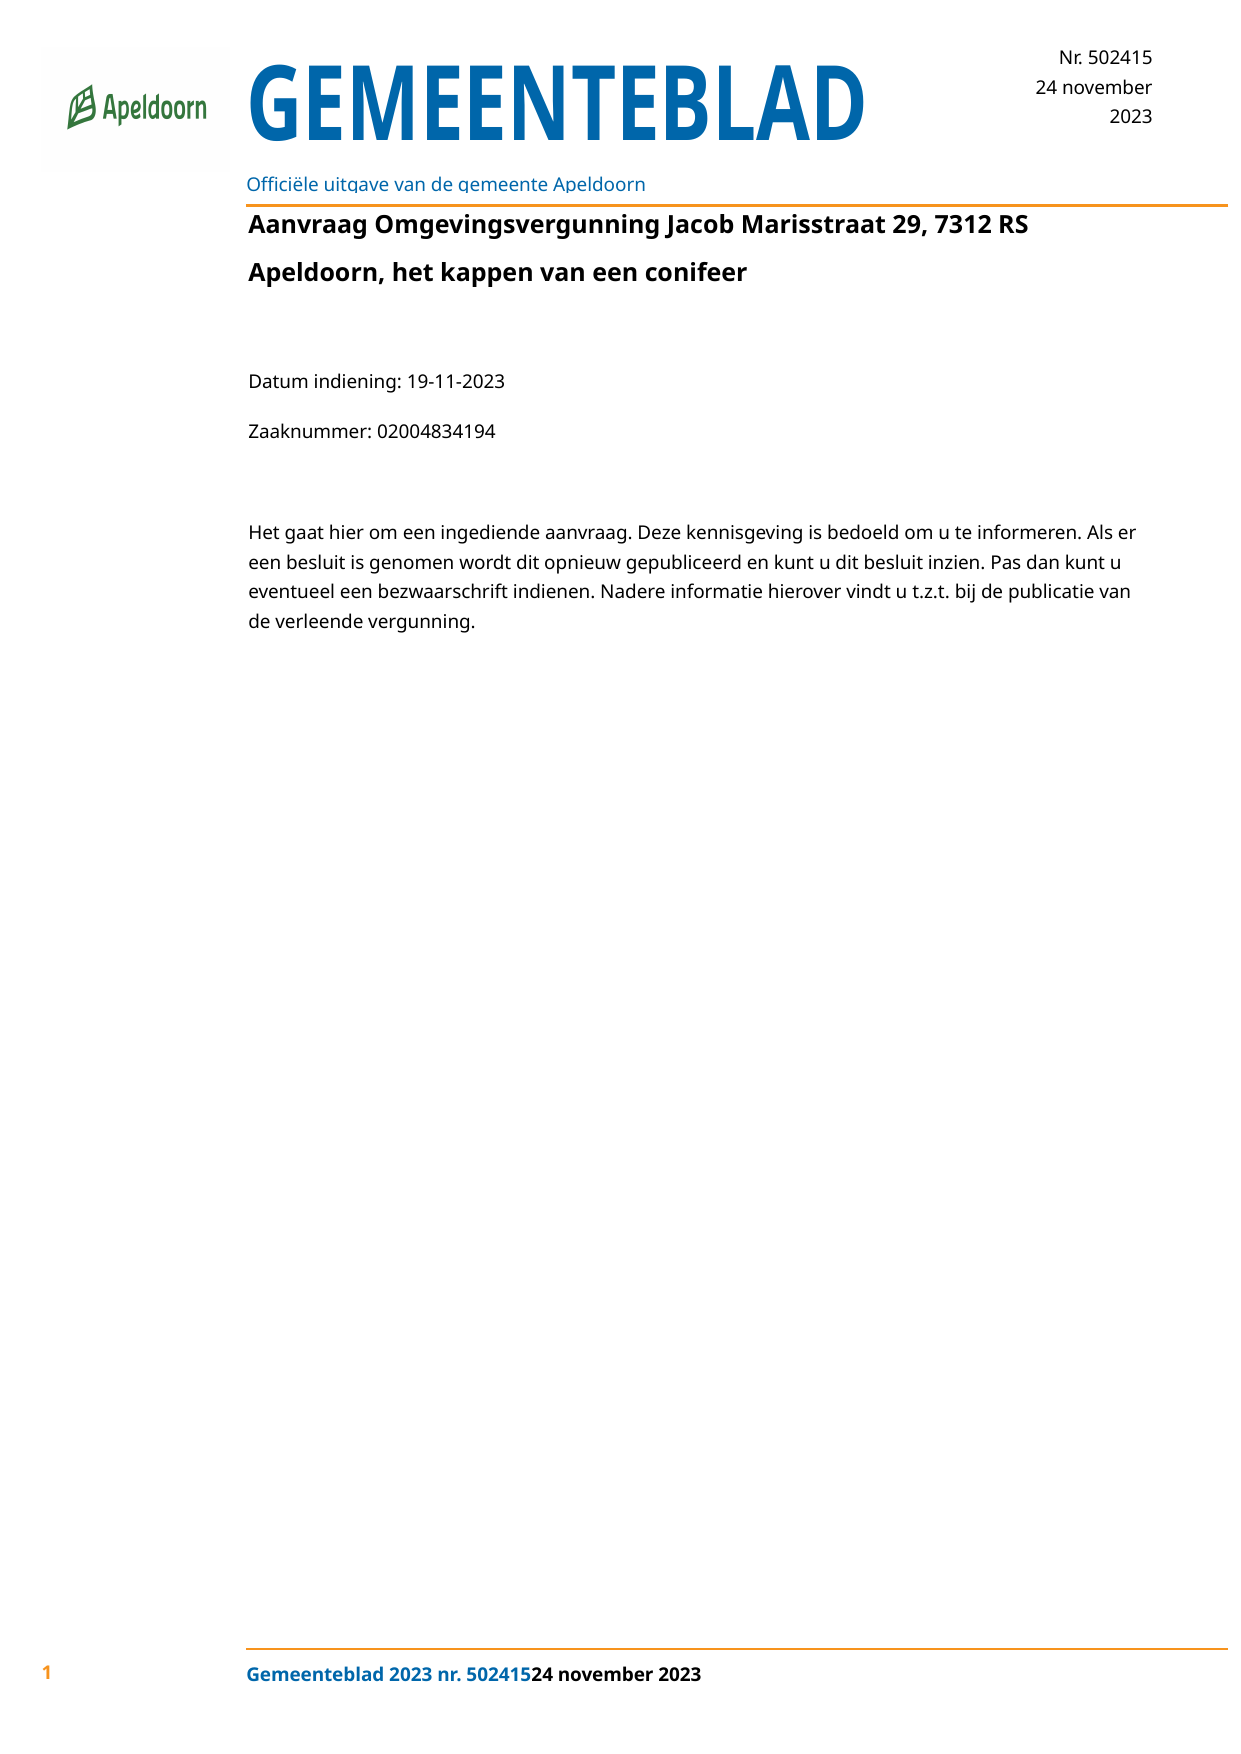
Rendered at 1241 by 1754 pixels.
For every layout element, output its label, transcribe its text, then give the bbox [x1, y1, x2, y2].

text Datum indiening: 19-11-2023 [248, 368, 1152, 394]
text Zaaknummer: 02004834194 [248, 419, 1152, 444]
picture [41, 47, 231, 172]
text Aanvraag Omgevingsvergunning Jacob Marisstraat 29, 7312 RS Apeldoorn, het kappen van een conifeer [248, 207, 1152, 288]
text Het gaat hier om een ingediende aanvraag. Deze kennisgeving is bedoeld om u te informeren. Als er een besluit is genomen wordt dit opnieuw gepubliceerd en kunt u dit besluit inzien. Pas dan kunt u eventueel een bezwaarschrift indienen. Nadere informatie hierover vindt u t.z.t. bij de publicatie van de verleende vergunning. [248, 519, 1152, 634]
